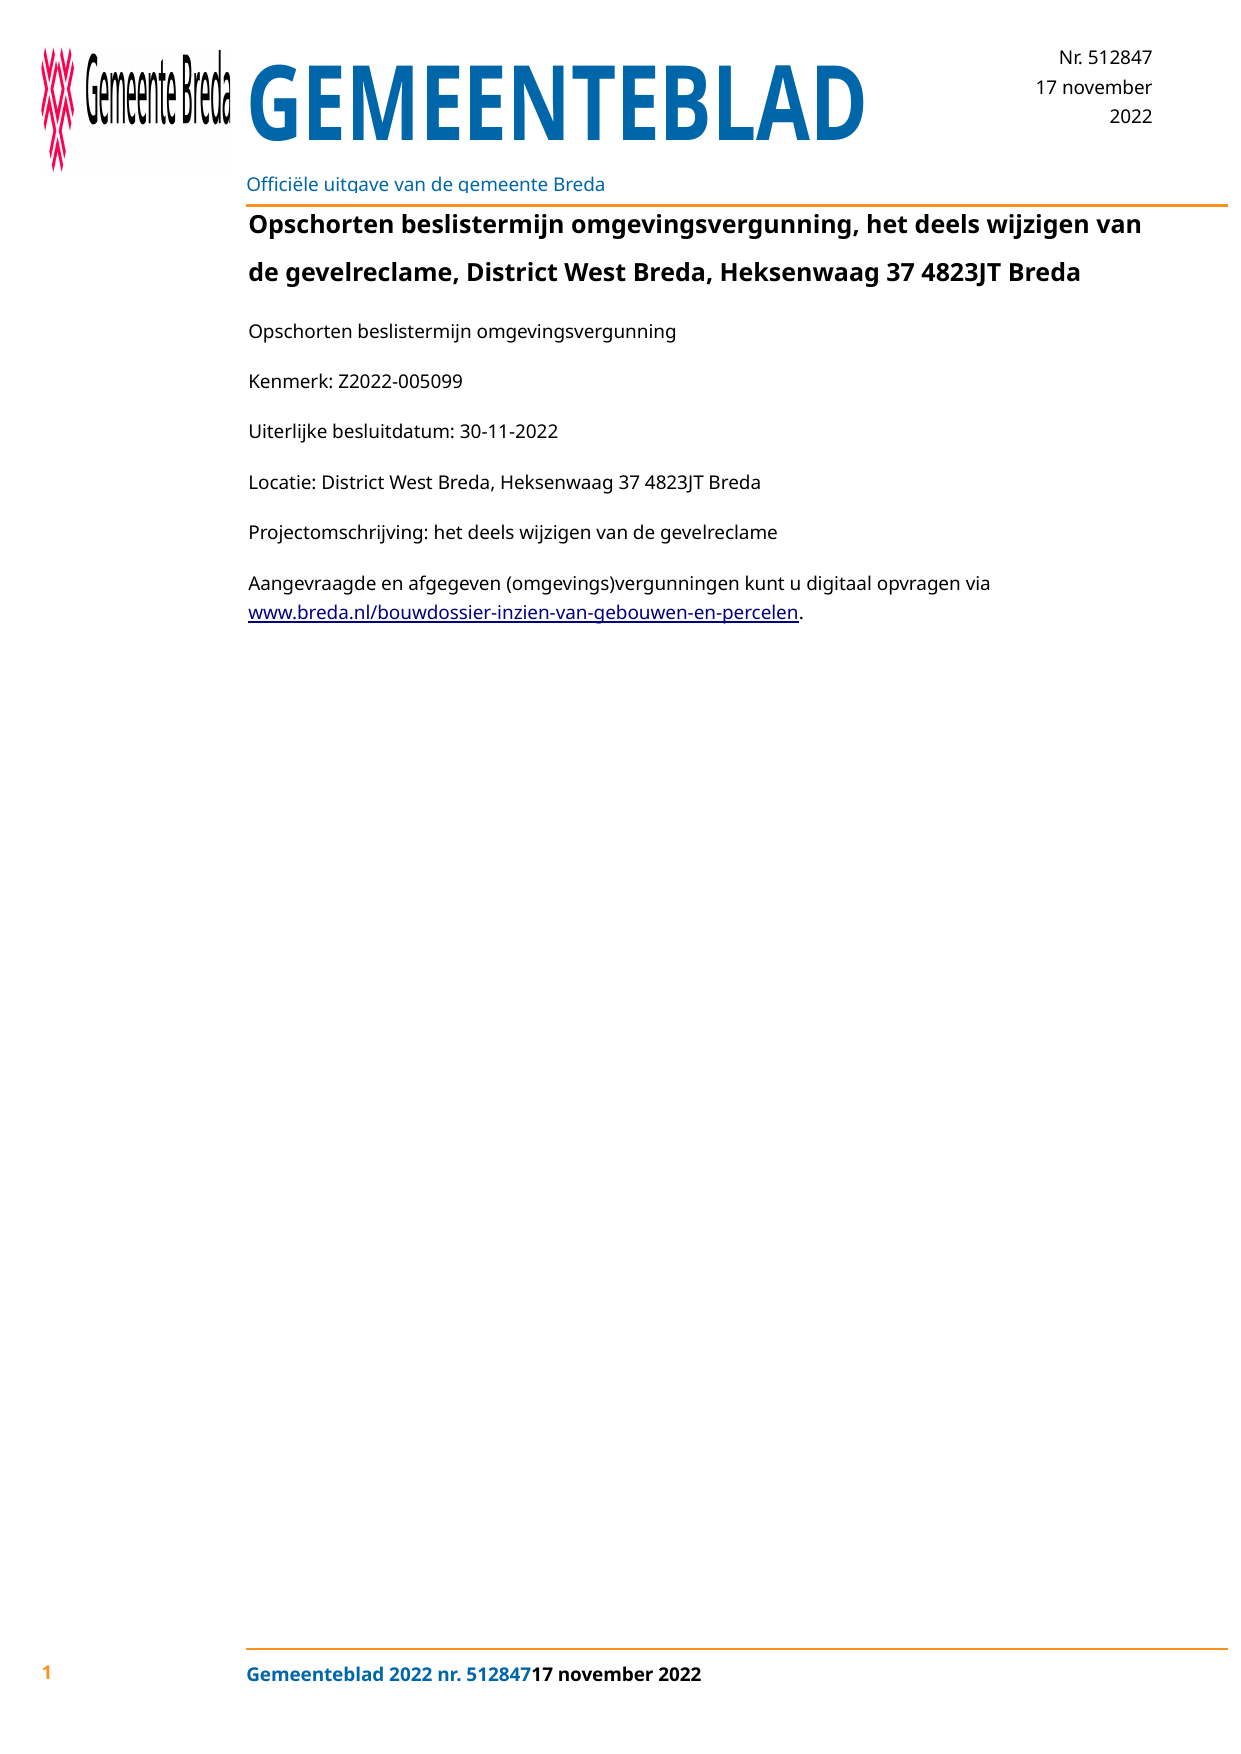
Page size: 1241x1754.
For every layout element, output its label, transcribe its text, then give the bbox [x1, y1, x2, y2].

text Aangevraagde en afgegeven (omgevings)vergunningen kunt u digitaal opvragen via www.breda.nl/bouwdossier-inzien-van-gebouwen-en-percelen. [248, 570, 1152, 625]
text Opschorten beslistermijn omgevingsvergunning, het deels wijzigen van de gevelreclame, District West Breda, Heksenwaag 37 4823JT Breda [248, 207, 1152, 288]
text Projectomschrijving: het deels wijzigen van de gevelreclame [248, 519, 1152, 545]
text Opschorten beslistermijn omgevingsvergunning [248, 318, 1152, 344]
text Uiterlijke besluitdatum: 30-11-2022 [248, 419, 1152, 444]
picture [41, 47, 231, 172]
text Kenmerk: Z2022-005099 [248, 368, 1152, 394]
text Locatie: District West Breda, Heksenwaag 37 4823JT Breda [248, 469, 1152, 495]
